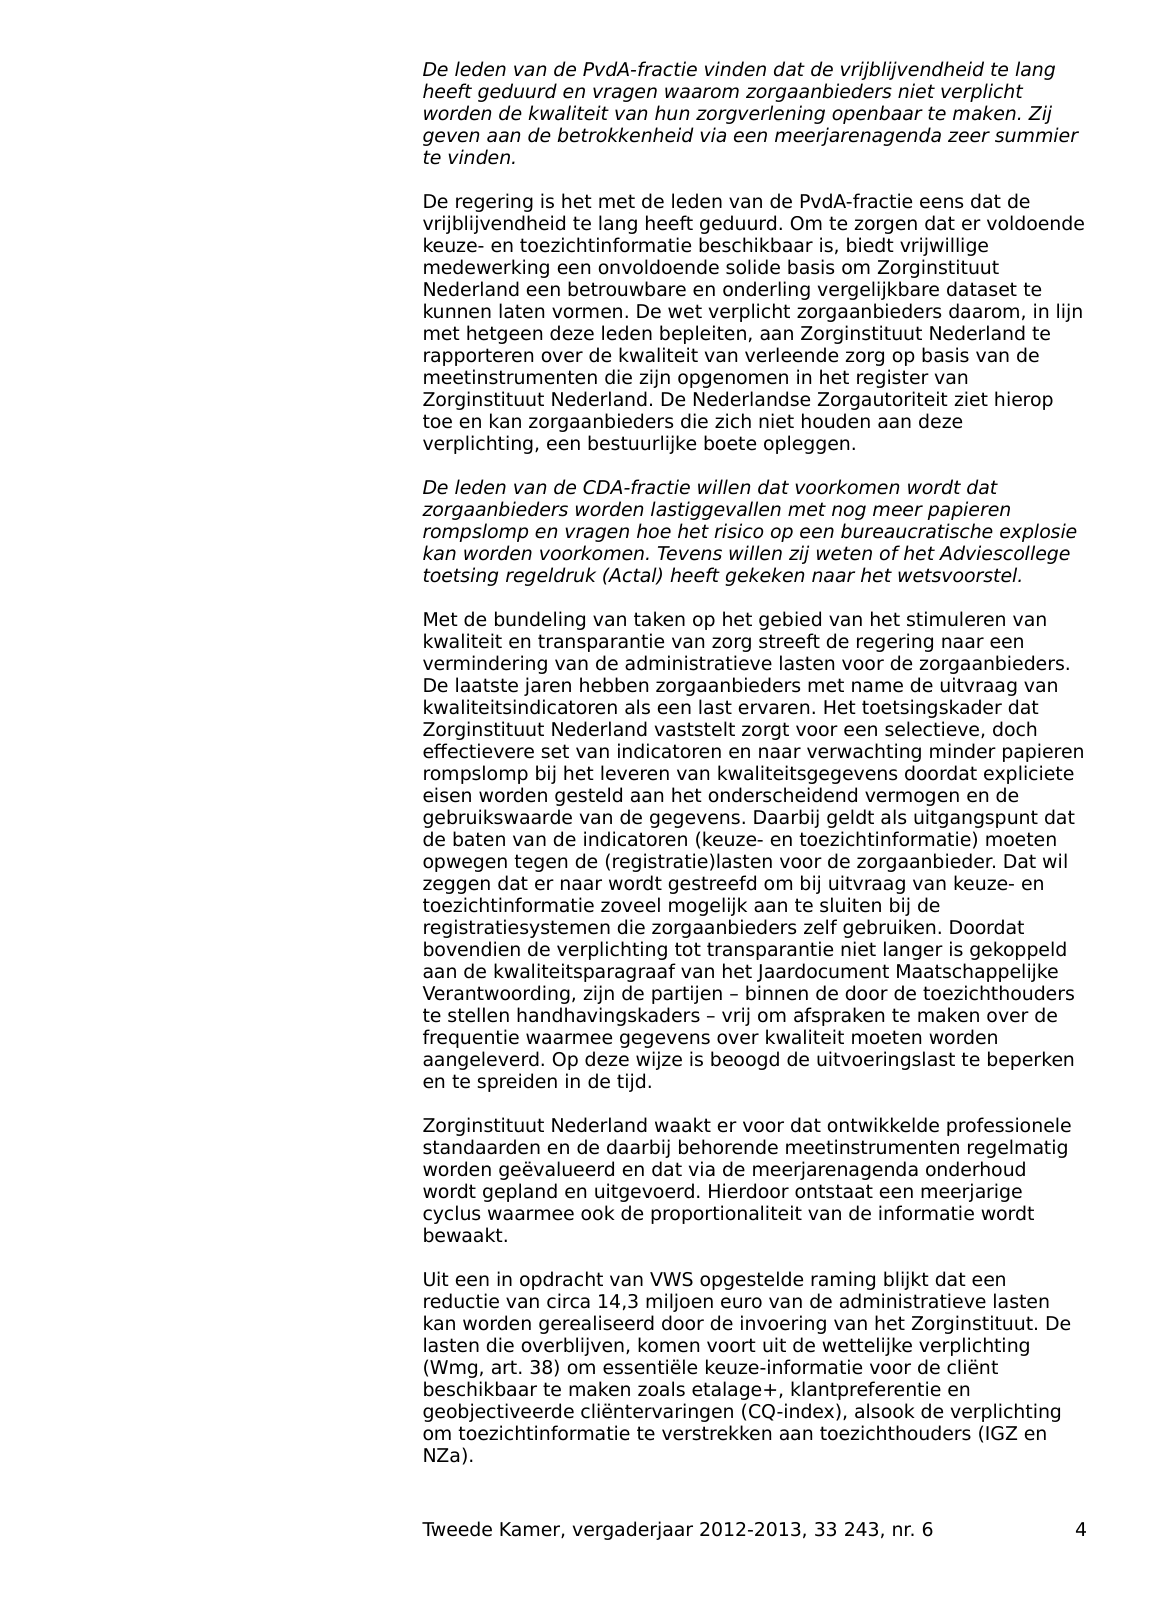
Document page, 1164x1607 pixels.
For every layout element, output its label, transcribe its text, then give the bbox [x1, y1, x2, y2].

text Zorginstituut Nederland waakt er voor dat ontwikkelde professionele standaarden en de daarbij behorende meetinstrumenten regelmatig worden geëvalueerd en dat via de meerjarenagenda onderhoud wordt gepland en uitgevoerd. Hierdoor ontstaat een meerjarige cyclus waarmee ook de proportionaliteit van de informatie wordt bewaakt. [422, 1115, 1087, 1247]
text Met de bundeling van taken op het gebied van het stimuleren van kwaliteit en transparantie van zorg streeft de regering naar een vermindering van de administratieve lasten voor de zorgaanbieders. De laatste jaren hebben zorgaanbieders met name de uitvraag van kwaliteitsindicatoren als een last ervaren. Het toetsingskader dat Zorginstituut Nederland vaststelt zorgt voor een selectieve, doch effectievere set van indicatoren en naar verwachting minder papieren rompslomp bij het leveren van kwaliteitsgegevens doordat expliciete eisen worden gesteld aan het onderscheidend vermogen en de gebruikswaarde van de gegevens. Daarbij geldt als uitgangspunt dat de baten van de indicatoren (keuze- en toezichtinformatie) moeten opwegen tegen de (registratie)lasten voor de zorgaanbieder. Dat wil zeggen dat er naar wordt gestreefd om bij uitvraag van keuze- en toezichtinformatie zoveel mogelijk aan te sluiten bij de registratiesystemen die zorgaanbieders zelf gebruiken. Doordat bovendien de verplichting tot transparantie niet langer is gekoppeld aan de kwaliteitsparagraaf van het Jaardocument Maatschappelijke Verantwoording, zijn de partijen – binnen de door de toezichthouders te stellen handhavingskaders – vrij om afspraken te maken over de frequentie waarmee gegevens over kwaliteit moeten worden aangeleverd. Op deze wijze is beoogd de uitvoeringslast te beperken en te spreiden in de tijd. [422, 609, 1087, 1093]
text De leden van de CDA-fractie willen dat voorkomen wordt dat zorgaanbieders worden lastiggevallen met nog meer papieren rompslomp en vragen hoe het risico op een bureaucratische explosie kan worden voorkomen. Tevens willen zij weten of het Adviescollege toetsing regeldruk (Actal) heeft gekeken naar het wetsvoorstel. [422, 477, 1087, 587]
text Uit een in opdracht van VWS opgestelde raming blijkt dat een reductie van circa 14,3 miljoen euro van de administratieve lasten kan worden gerealiseerd door de invoering van het Zorginstituut. De lasten die overblijven, komen voort uit de wettelijke verplichting (Wmg, art. 38) om essentiële keuze-informatie voor de cliënt beschikbaar te maken zoals etalage+, klantpreferentie en geobjectiveerde cliëntervaringen (CQ-index), alsook de verplichting om toezichtinformatie te verstrekken aan toezichthouders (IGZ en NZa). [422, 1269, 1087, 1467]
text De leden van de PvdA-fractie vinden dat de vrijblijvendheid te lang heeft geduurd en vragen waarom zorgaanbieders niet verplicht worden de kwaliteit van hun zorgverlening openbaar te maken. Zij geven aan de betrokkenheid via een meerjarenagenda zeer summier te vinden. [422, 59, 1087, 169]
text De regering is het met de leden van de PvdA-fractie eens dat de vrijblijvendheid te lang heeft geduurd. Om te zorgen dat er voldoende keuze- en toezichtinformatie beschikbaar is, biedt vrijwillige medewerking een onvoldoende solide basis om Zorginstituut Nederland een betrouwbare en onderling vergelijkbare dataset te kunnen laten vormen. De wet verplicht zorgaanbieders daarom, in lijn met hetgeen deze leden bepleiten, aan Zorginstituut Nederland te rapporteren over de kwaliteit van verleende zorg op basis van de meetinstrumenten die zijn opgenomen in het register van Zorginstituut Nederland. De Nederlandse Zorgautoriteit ziet hierop toe en kan zorgaanbieders die zich niet houden aan deze verplichting, een bestuurlijke boete opleggen. [422, 191, 1087, 455]
